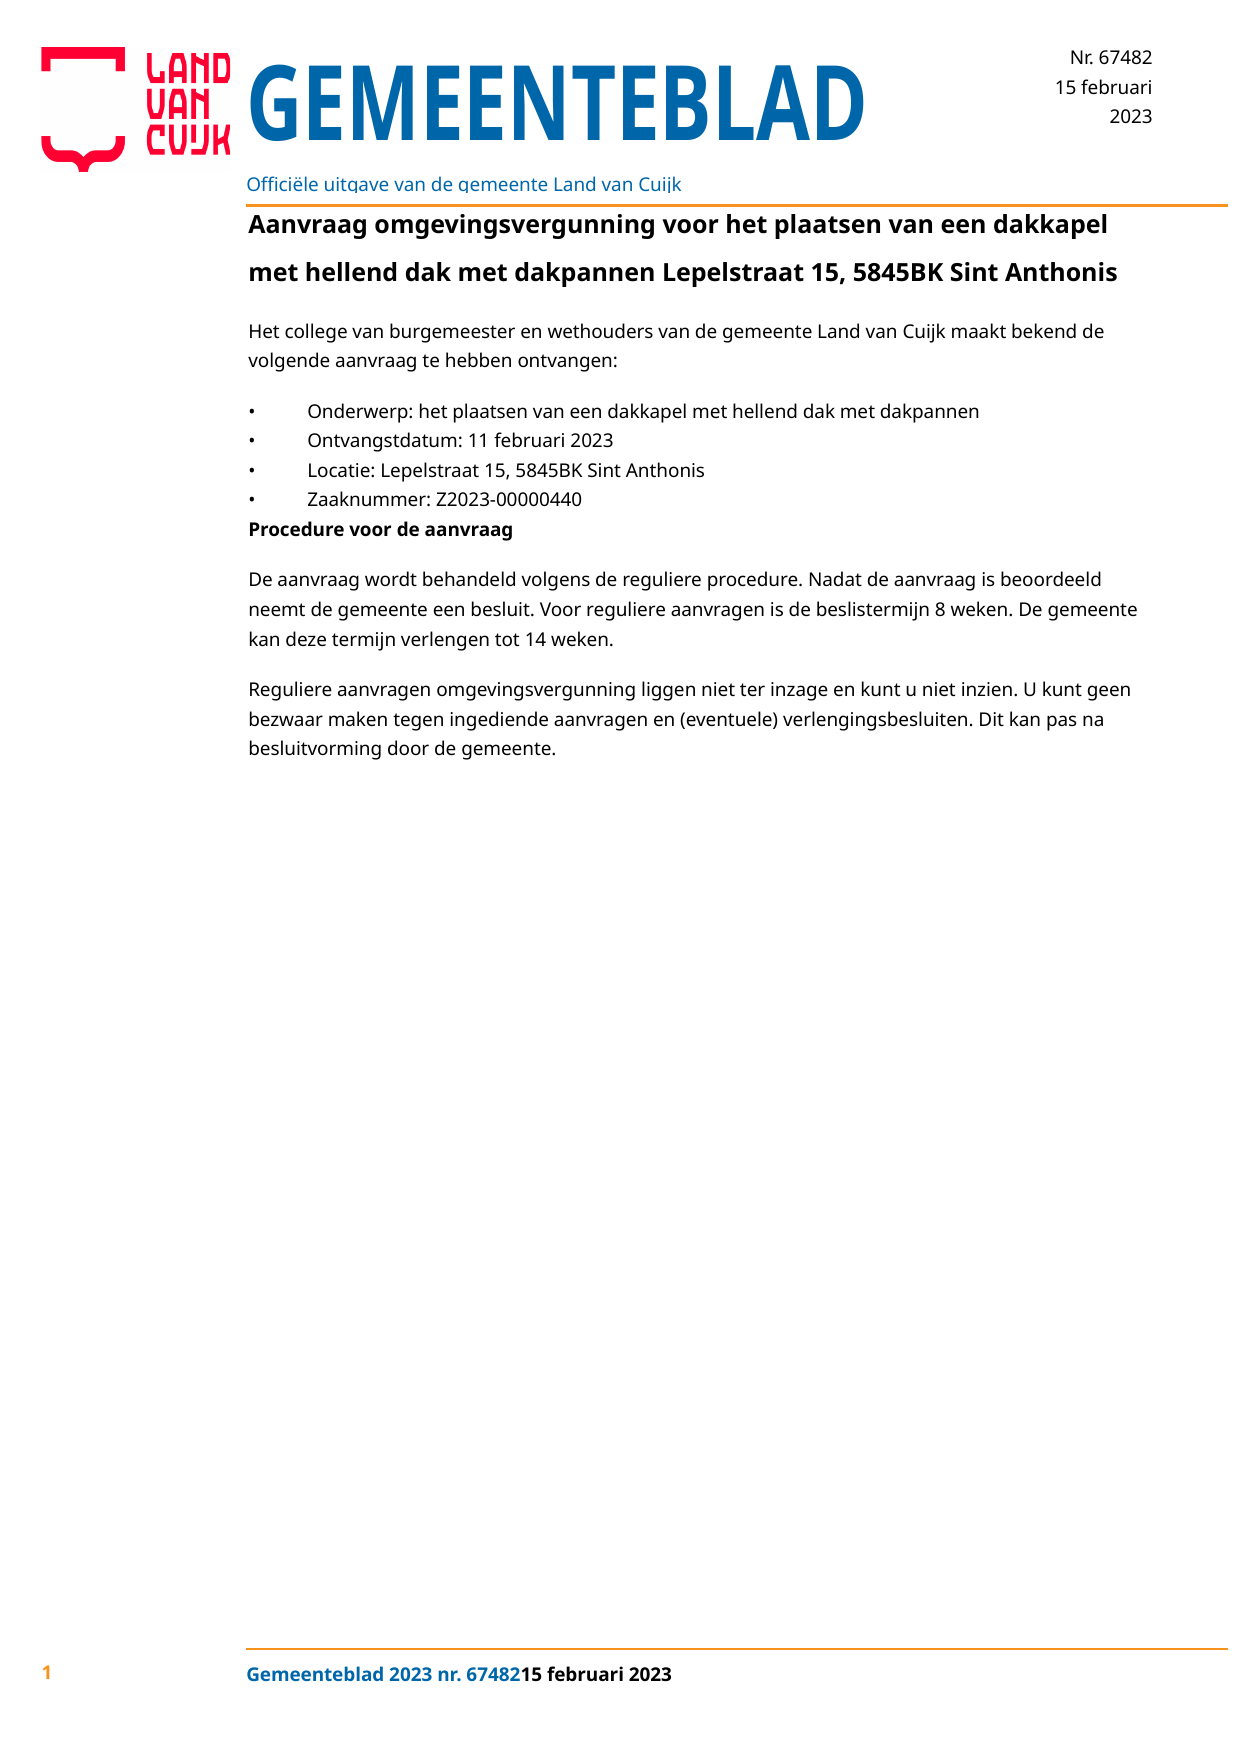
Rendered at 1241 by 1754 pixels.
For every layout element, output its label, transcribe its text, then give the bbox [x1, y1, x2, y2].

list Locatie: Lepelstraat 15, 5845BK Sint Anthonis [248, 457, 1152, 483]
list Onderwerp: het plaatsen van een dakkapel met hellend dak met dakpannen [248, 398, 1152, 424]
text Het college van burgemeester en wethouders van de gemeente Land van Cuijk maakt bekend de volgende aanvraag te hebben ontvangen: [248, 318, 1152, 373]
list Zaaknummer: Z2023-00000440 [248, 487, 1152, 512]
text De aanvraag wordt behandeld volgens de reguliere procedure. Nadat de aanvraag is beoordeeld neemt de gemeente een besluit. Voor reguliere aanvragen is de beslistermijn 8 weken. De gemeente kan deze termijn verlengen tot 14 weken. [248, 567, 1152, 652]
text Reguliere aanvragen omgevingsvergunning liggen niet ter inzage en kunt u niet inzien. U kunt geen bezwaar maken tegen ingediende aanvragen en (eventuele) verlengingsbesluiten. Dit kan pas na besluitvorming door de gemeente. [248, 676, 1152, 761]
text Aanvraag omgevingsvergunning voor het plaatsen van een dakkapel met hellend dak met dakpannen Lepelstraat 15, 5845BK Sint Anthonis [248, 207, 1152, 288]
picture [41, 47, 231, 172]
list Ontvangstdatum: 11 februari 2023 [248, 427, 1152, 453]
text Procedure voor de aanvraag [248, 516, 1152, 542]
